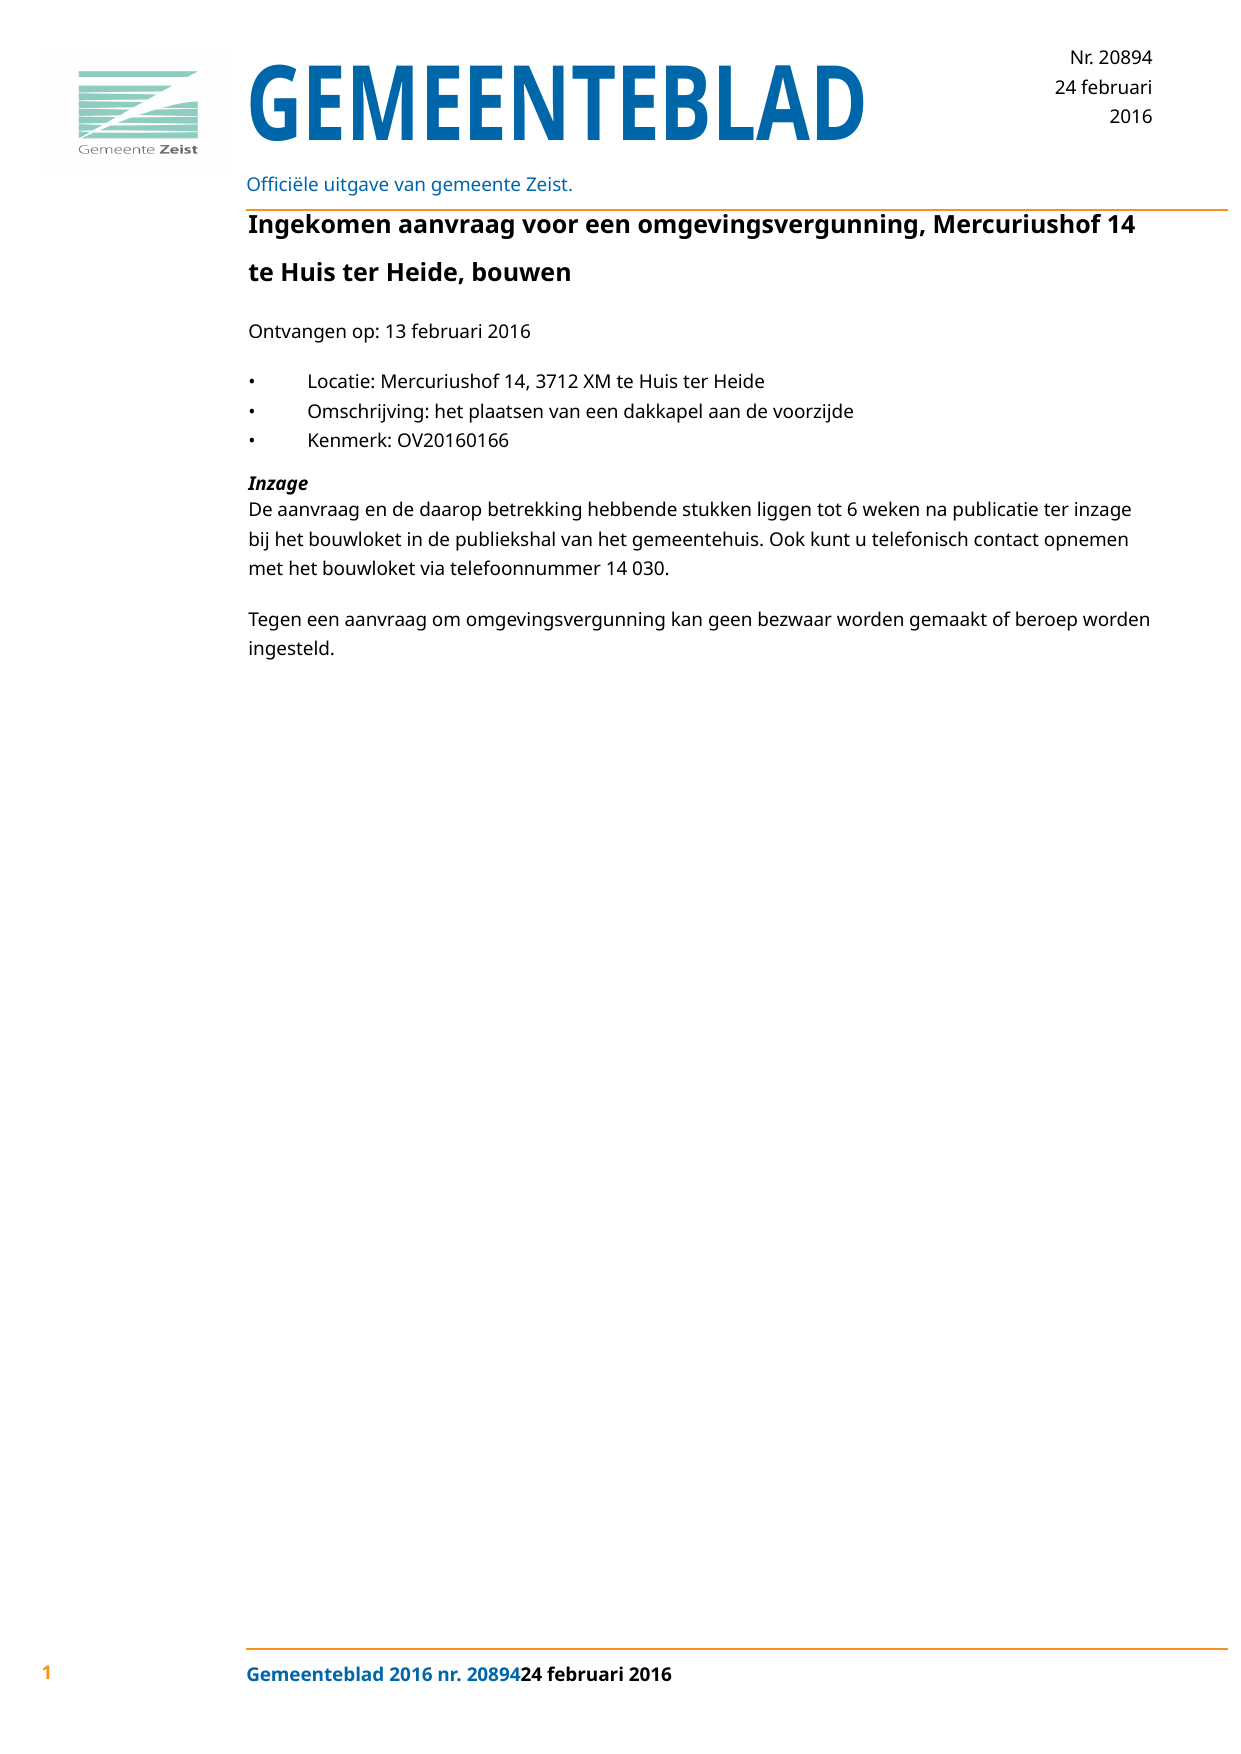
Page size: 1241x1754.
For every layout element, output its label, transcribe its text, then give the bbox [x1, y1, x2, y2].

picture [41, 47, 231, 172]
text Inzage [248, 471, 1152, 496]
text Tegen een aanvraag om omgevingsvergunning kan geen bezwaar worden gemaakt of beroep worden ingesteld. [248, 606, 1152, 661]
text Ingekomen aanvraag voor een omgevingsvergunning, Mercuriushof 14 te Huis ter Heide, bouwen [248, 211, 1152, 288]
list Omschrijving: het plaatsen van een dakkapel aan de voorzijde [248, 398, 1152, 424]
list Locatie: Mercuriushof 14, 3712 XM te Huis ter Heide [248, 368, 1152, 394]
text De aanvraag en de daarop betrekking hebbende stukken liggen tot 6 weken na publicatie ter inzage bij het bouwloket in de publiekshal van het gemeentehuis. Ook kunt u telefonisch contact opnemen met het bouwloket via telefoonnummer 14 030. [248, 496, 1152, 581]
list Kenmerk: OV20160166 [248, 427, 1152, 453]
text Ontvangen op: 13 februari 2016 [248, 318, 1152, 344]
